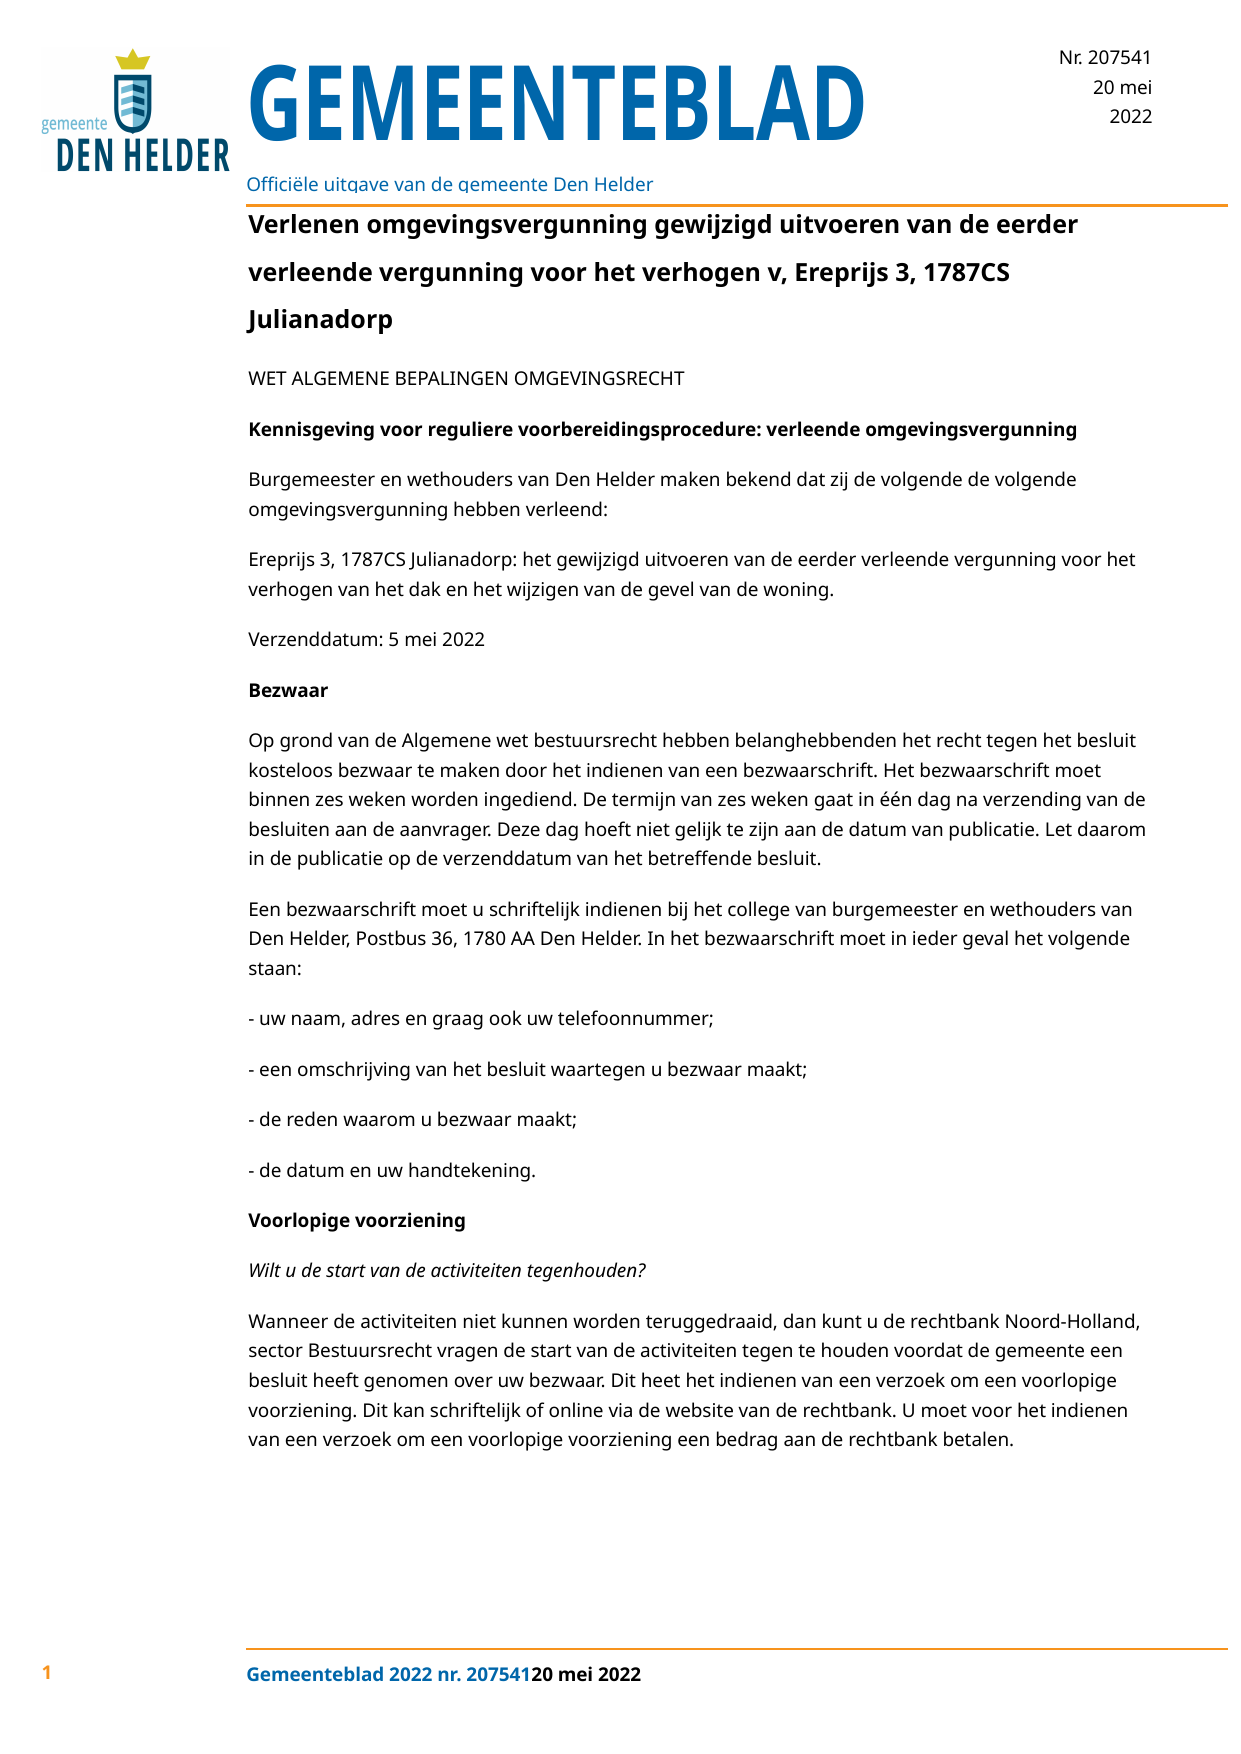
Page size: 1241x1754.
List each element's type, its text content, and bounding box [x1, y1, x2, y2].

text WET ALGEMENE BEPALINGEN OMGEVINGSRECHT [248, 366, 1152, 391]
text Burgemeester en wethouders van Den Helder maken bekend dat zij de volgende de volgende omgevingsvergunning hebben verleend: [248, 466, 1152, 522]
text Verlenen omgevingsvergunning gewijzigd uitvoeren van de eerder verleende vergunning voor het verhogen v, Ereprijs 3, 1787CS Julianadorp [248, 207, 1152, 336]
text Voorlopige voorziening [248, 1207, 1152, 1233]
text - de reden waarom u bezwaar maakt; [248, 1106, 1152, 1132]
picture [100, 154, 106, 172]
picture [220, 160, 224, 172]
text Ereprijs 3, 1787CS Julianadorp: het gewijzigd uitvoeren van de eerder verleende vergunning voor het verhogen van het dak en het wijzigen van de gevel van de woning. [248, 546, 1152, 602]
text - uw naam, adres en graag ook uw telefoonnummer; [248, 1006, 1152, 1031]
text Een bezwaarschrift moet u schriftelijk indienen bij het college van burgemeester en wethouders van Den Helder, Postbus 36, 1780 AA Den Helder. In het bezwaarschrift moet in ieder geval het volgende staan: [248, 896, 1152, 981]
text - een omschrijving van het besluit waartegen u bezwaar maakt; [248, 1056, 1152, 1082]
text Wanneer de activiteiten niet kunnen worden teruggedraaid, dan kunt u de rechtbank Noord-Holland, sector Bestuursrecht vragen de start van de activiteiten tegen te houden voordat de gemeente een besluit heeft genomen over uw bezwaar. Dit heet het indienen van een verzoek om een voorlopige voorziening. Dit kan schriftelijk of online via de website van de rechtbank. U moet voor het indienen van een verzoek om een voorlopige voorziening een bedrag aan de rechtbank betalen. [248, 1308, 1152, 1452]
text Op grond van de Algemene wet bestuursrecht hebben belanghebbenden het recht tegen het besluit kosteloos bezwaar te maken door het indienen van een bezwaarschrift. Het bezwaarschrift moet binnen zes weken worden ingediend. De termijn van zes weken gaat in één dag na verzending van de besluiten aan de aanvrager. Deze dag hoeft niet gelijk te zijn aan de datum van publicatie. Let daarom in de publicatie op de verzenddatum van het betreffende besluit. [248, 727, 1152, 871]
text Bezwaar [248, 677, 1152, 702]
text Wilt u de start van de activiteiten tegenhouden? [248, 1258, 1152, 1283]
picture [130, 157, 135, 172]
text Kennisgeving voor reguliere voorbereidingsprocedure: verleende omgevingsvergunning [248, 416, 1152, 442]
picture [41, 47, 231, 172]
picture [182, 144, 187, 165]
text Verzenddatum: 5 mei 2022 [248, 626, 1152, 652]
text - de datum en uw handtekening. [248, 1157, 1152, 1182]
picture [63, 144, 68, 165]
